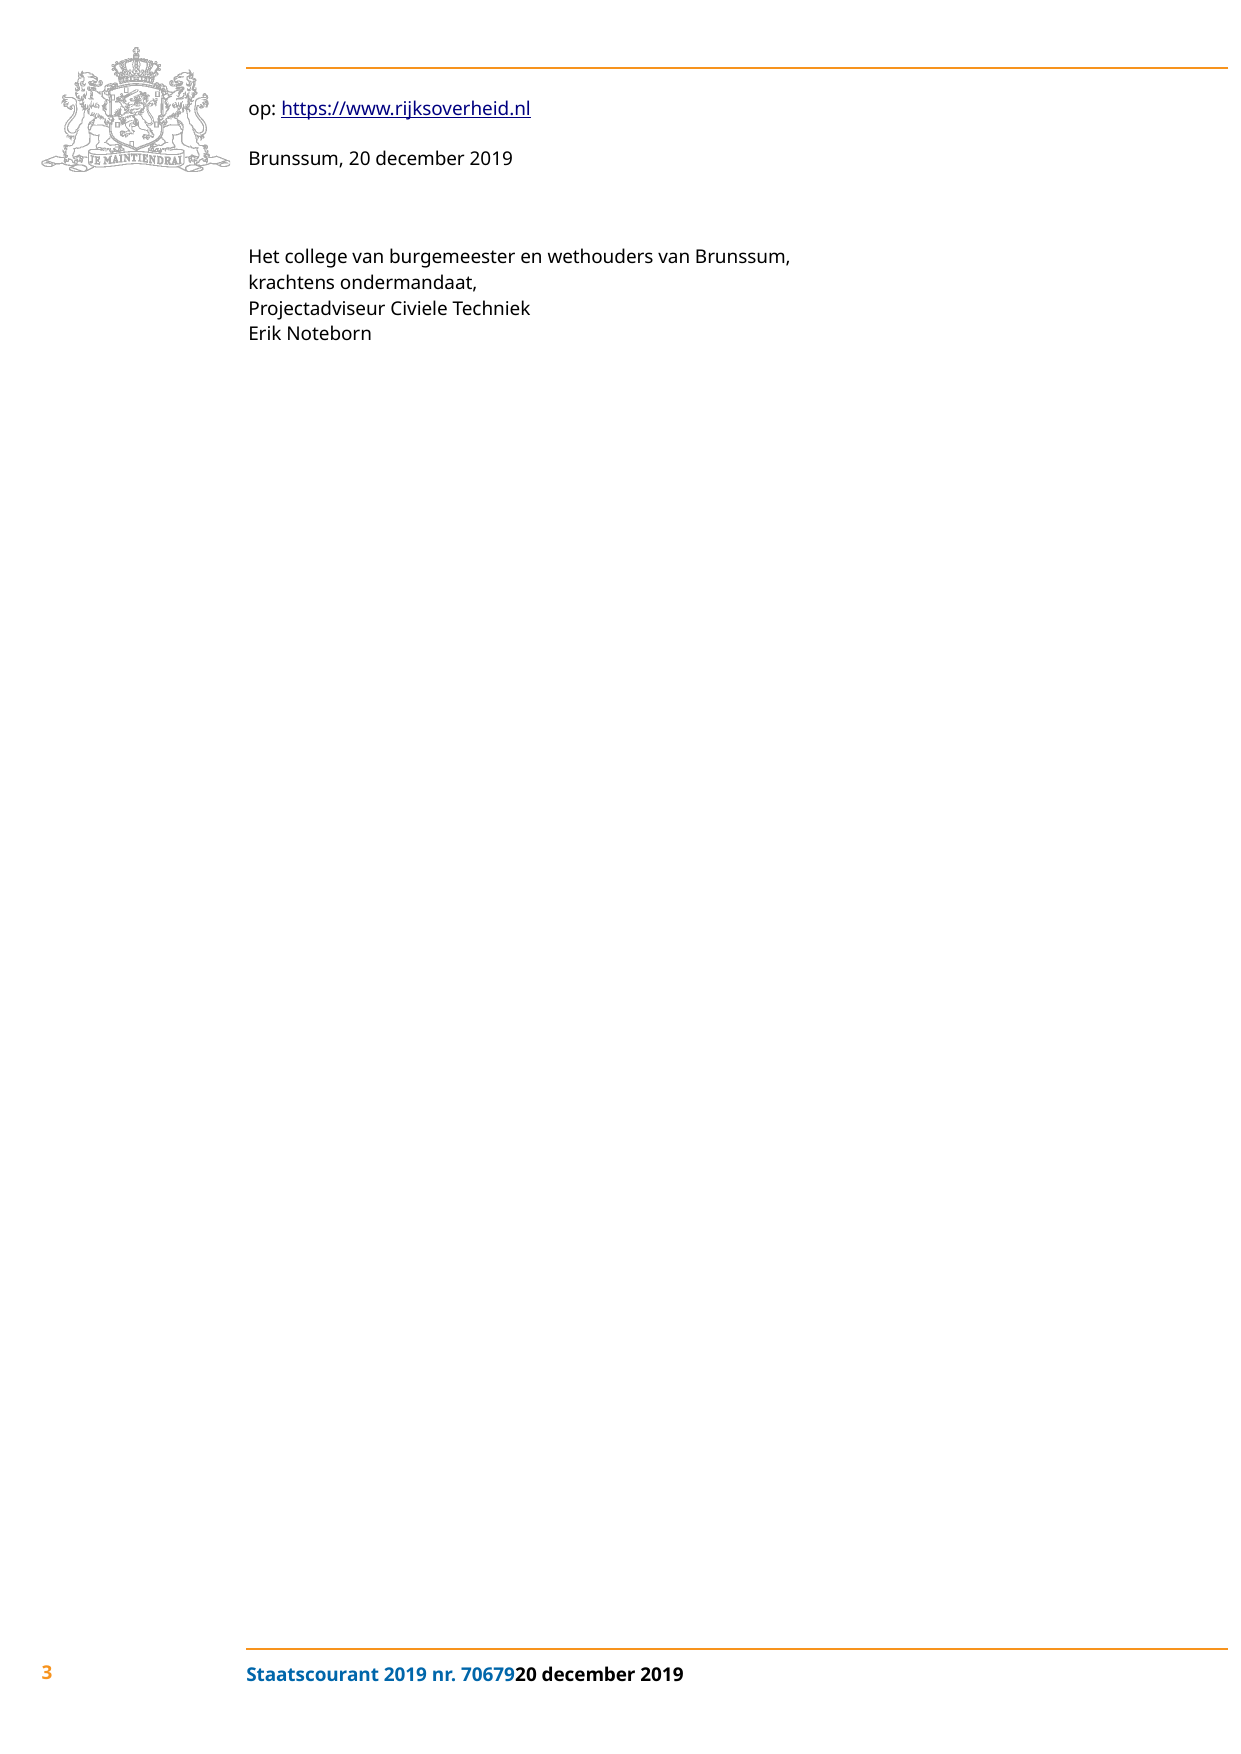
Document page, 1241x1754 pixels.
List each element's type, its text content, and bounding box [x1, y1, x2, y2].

text op: https://www.rijksoverheid.nl [248, 95, 1152, 121]
text Projectadviseur Civiele Techniek [248, 295, 1152, 321]
text Het college van burgemeester en wethouders van Brunssum, [248, 243, 1152, 269]
text Brunssum, 20 december 2019 [248, 145, 1152, 171]
picture [41, 47, 231, 172]
text Erik Noteborn [248, 321, 1152, 346]
text krachtens ondermandaat, [248, 269, 1152, 295]
